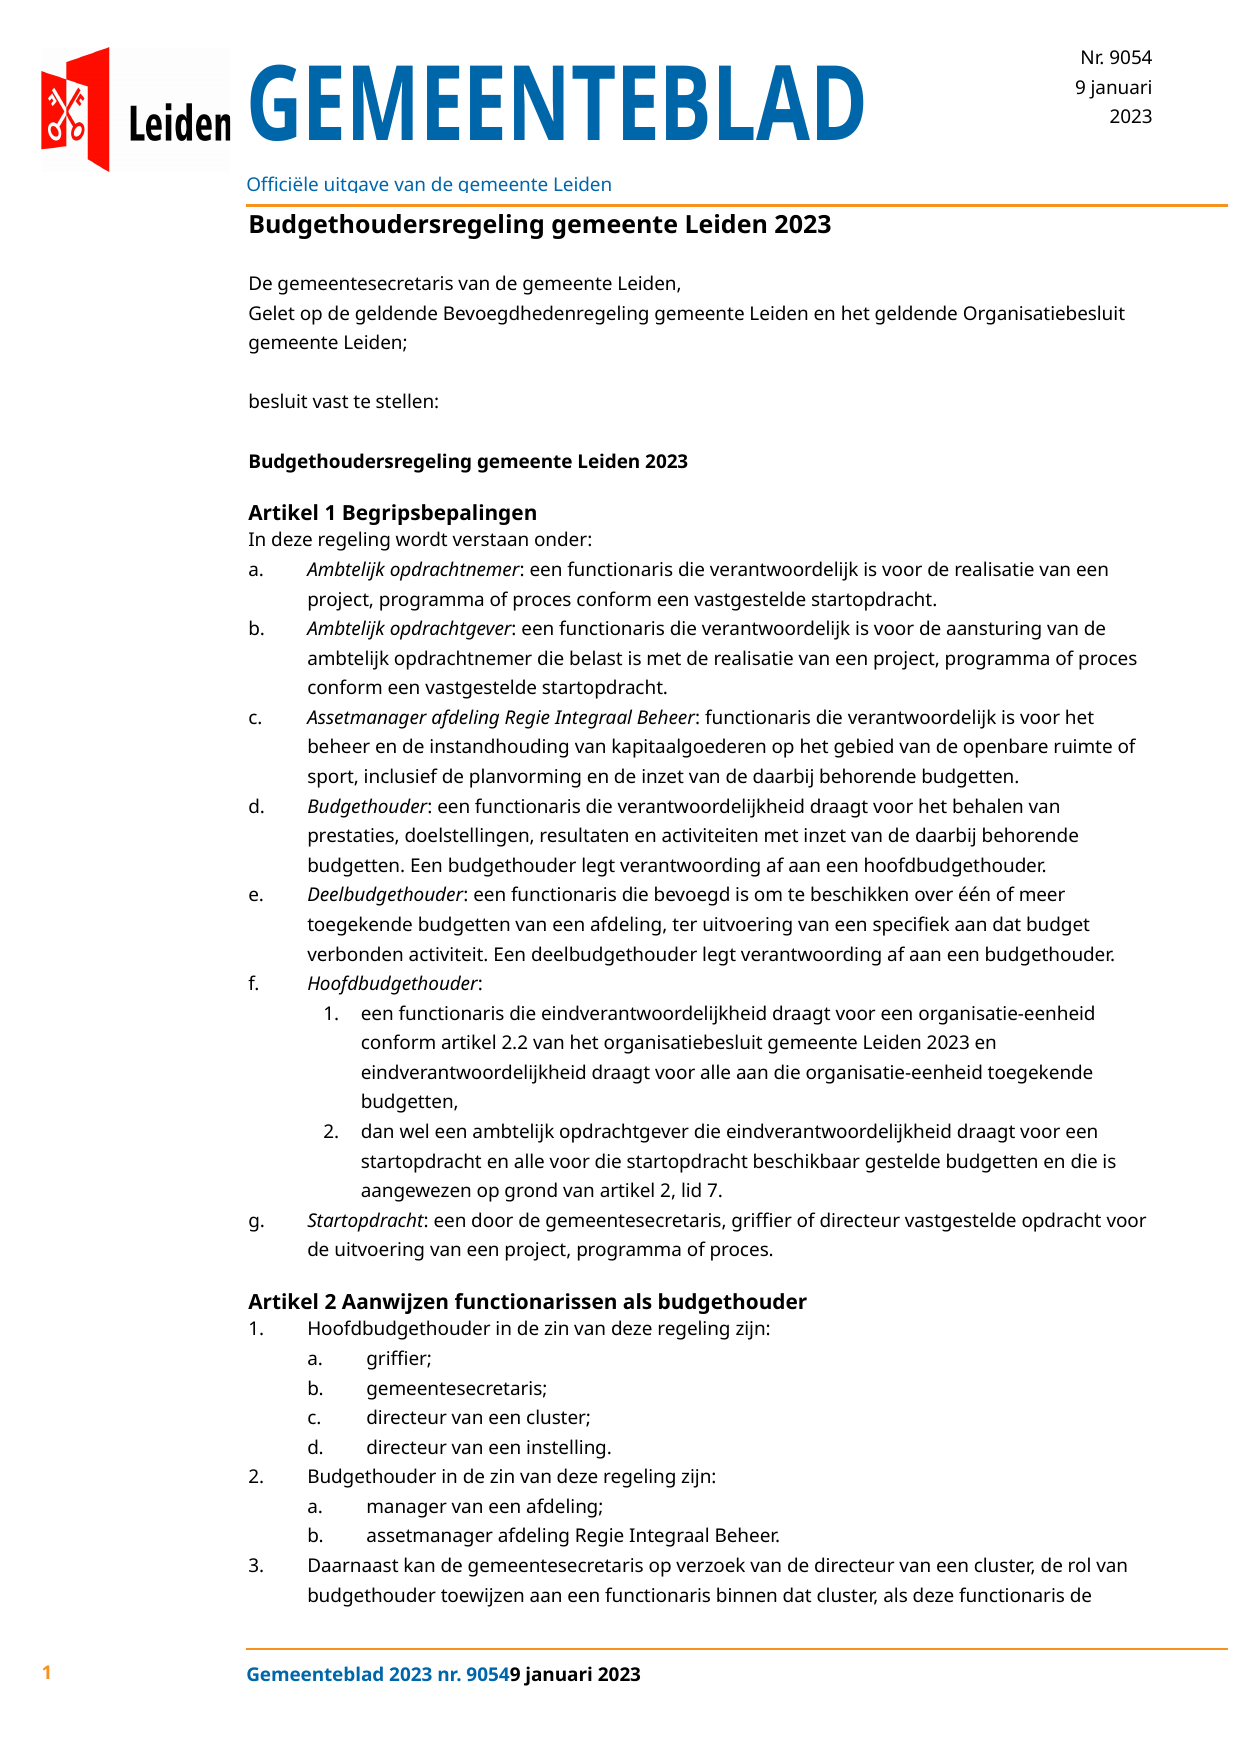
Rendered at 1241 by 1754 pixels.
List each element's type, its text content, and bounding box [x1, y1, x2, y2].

list Deelbudgethouder: een functionaris die bevoegd is om te beschikken over één of meer toegekende budgetten van een afdeling, ter uitvoering van een specifiek aan dat budget verbonden activiteit. Een deelbudgethouder legt verantwoording af aan een budgethouder. [248, 882, 1152, 967]
text De gemeentesecretaris van de gemeente Leiden, [248, 270, 1152, 296]
list een functionaris die eindverantwoordelijkheid draagt voor een organisatie-eenheid conform artikel 2.2 van het organisatiebesluit gemeente Leiden 2023 en eindverantwoordelijkheid draagt voor alle aan die organisatie-eenheid toegekende budgetten, [323, 1000, 1152, 1114]
list directeur van een instelling. [307, 1434, 1152, 1459]
list Ambtelijk opdrachtnemer: een functionaris die verantwoordelijk is voor de realisatie van een project, programma of proces conform een vastgestelde startopdracht. [248, 556, 1152, 612]
list Daarnaast kan de gemeentesecretaris op verzoek van de directeur van een cluster, de rol van budgethouder toewijzen aan een functionaris binnen dat cluster, als deze functionaris de [248, 1552, 1152, 1607]
list Budgethouder in de zin van deze regeling zijn: [248, 1463, 1152, 1489]
list manager van een afdeling; [307, 1493, 1152, 1519]
text Budgethoudersregeling gemeente Leiden 2023 [248, 207, 1152, 241]
text besluit vast te stellen: [248, 389, 1152, 414]
text In deze regeling wordt verstaan onder: [248, 527, 1152, 552]
list Assetmanager afdeling Regie Integraal Beheer: functionaris die verantwoordelijk is voor het beheer en de instandhouding van kapitaalgoederen op het gebied van de openbare ruimte of sport, inclusief de planvorming en de inzet van de daarbij behorende budgetten. [248, 704, 1152, 789]
list gemeentesecretaris; [307, 1375, 1152, 1400]
text Artikel 2 Aanwijzen functionarissen als budgethouder [248, 1287, 1152, 1316]
text Budgethoudersregeling gemeente Leiden 2023 [248, 448, 1152, 473]
list Budgethouder: een functionaris die verantwoordelijkheid draagt voor het behalen van prestaties, doelstellingen, resultaten en activiteiten met inzet van de daarbij behorende budgetten. Een budgethouder legt verantwoording af aan een hoofdbudgethouder. [248, 793, 1152, 878]
list Hoofdbudgethouder: [248, 970, 1152, 996]
list griffier; [307, 1345, 1152, 1371]
list Startopdracht: een door de gemeentesecretaris, griffier of directeur vastgestelde opdracht voor de uitvoering van een project, programma of proces. [248, 1207, 1152, 1262]
list dan wel een ambtelijk opdrachtgever die eindverantwoordelijkheid draagt voor een startopdracht en alle voor die startopdracht beschikbaar gestelde budgetten en die is aangewezen op grond van artikel 2, lid 7. [323, 1118, 1152, 1203]
text Artikel 1 Begripsbepalingen [248, 498, 1152, 527]
text Gelet op de geldende Bevoegdhedenregeling gemeente Leiden en het geldende Organisatiebesluit gemeente Leiden; [248, 300, 1152, 355]
picture [41, 47, 231, 172]
list Hoofdbudgethouder in de zin van deze regeling zijn: [248, 1316, 1152, 1341]
list Ambtelijk opdrachtgever: een functionaris die verantwoordelijk is voor de aansturing van de ambtelijk opdrachtnemer die belast is met de realisatie van een project, programma of proces conform een vastgestelde startopdracht. [248, 615, 1152, 700]
list directeur van een cluster; [307, 1404, 1152, 1430]
list assetmanager afdeling Regie Integraal Beheer. [307, 1523, 1152, 1548]
